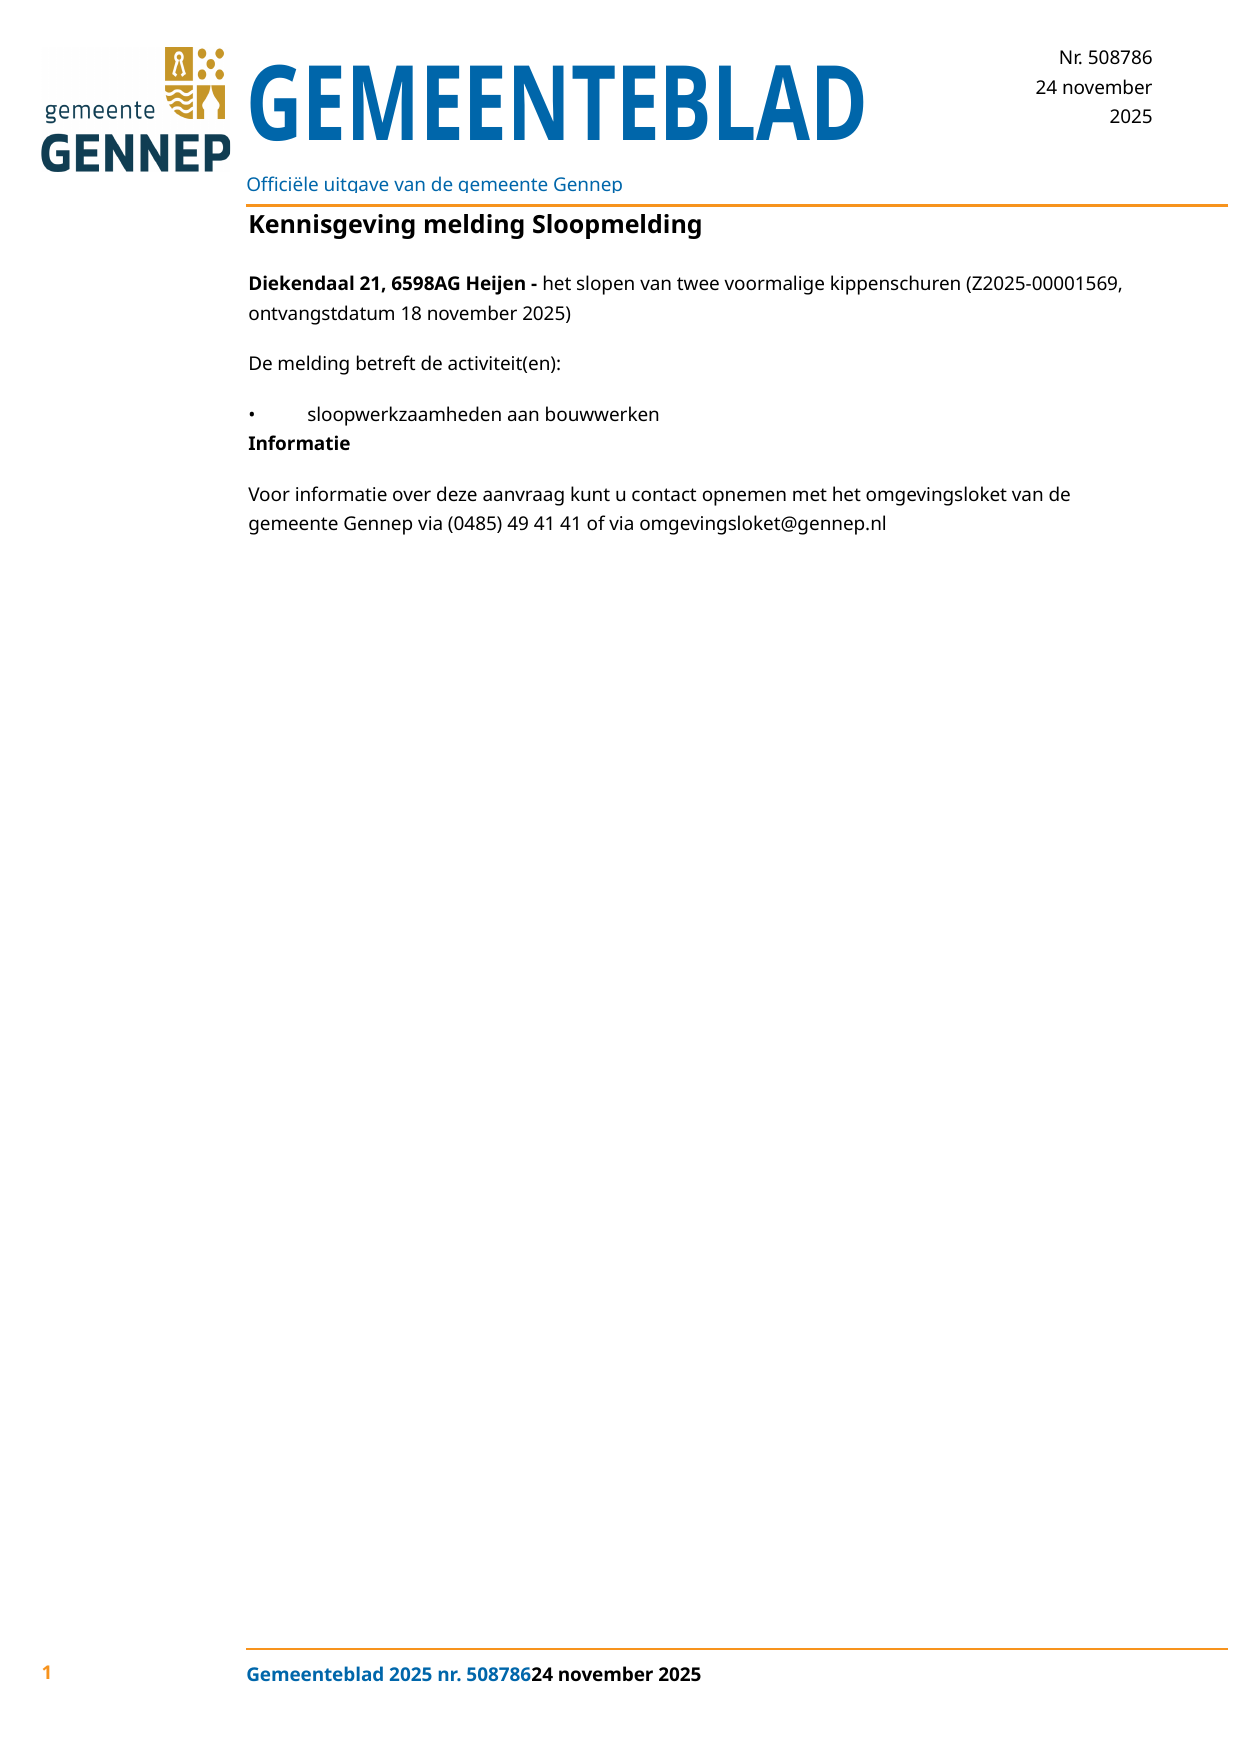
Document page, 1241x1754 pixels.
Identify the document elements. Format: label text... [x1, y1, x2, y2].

text De melding betreft de activiteit(en): [248, 350, 1152, 376]
text Voor informatie over deze aanvraag kunt u contact opnemen met het omgevingsloket van de gemeente Gennep via (0485) 49 41 41 of via omgevingsloket@gennep.nl [248, 481, 1152, 536]
text Informatie [248, 430, 1152, 456]
text Kennisgeving melding Sloopmelding [248, 207, 1152, 241]
text Diekendaal 21, 6598AG Heijen - het slopen van twee voormalige kippenschuren (Z2025-00001569, ontvangstdatum 18 november 2025) [248, 270, 1152, 326]
picture [41, 47, 231, 172]
list sloopwerkzaamheden aan bouwwerken [248, 401, 1152, 426]
